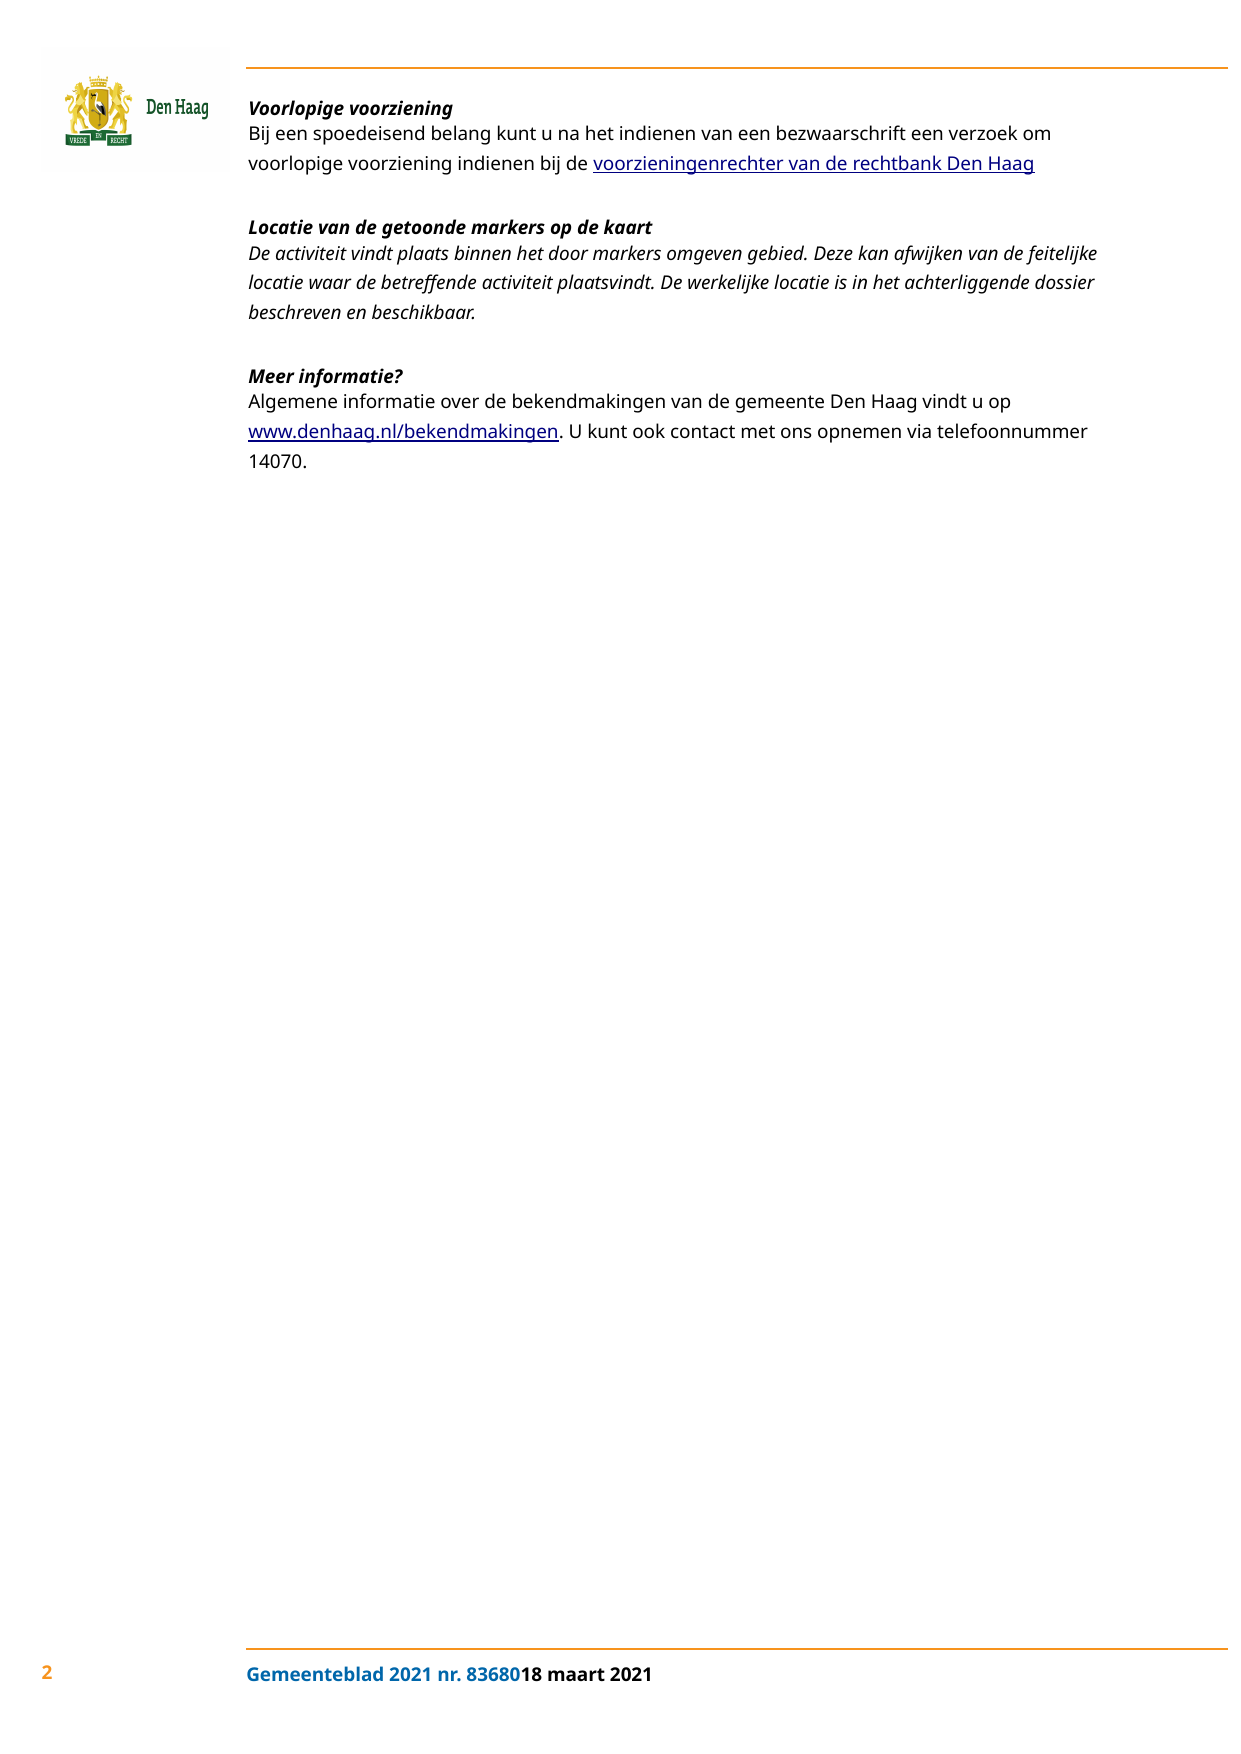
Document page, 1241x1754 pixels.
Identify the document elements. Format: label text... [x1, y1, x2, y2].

text De activiteit vindt plaats binnen het door markers omgeven gebied. Deze kan afwijken van de feitelijke locatie waar de betreffende activiteit plaatsvindt. De werkelijke locatie is in het achterliggende dossier beschreven en beschikbaar. [248, 240, 1152, 325]
text Algemene informatie over de bekendmakingen van de gemeente Den Haag vindt u op www.denhaag.nl/bekendmakingen. U kunt ook contact met ons opnemen via telefoonnummer 14070. [248, 389, 1152, 473]
text Locatie van de getoonde markers op de kaart [248, 214, 1152, 240]
text Voorlopige voorziening [248, 95, 1152, 121]
text Meer informatie? [248, 363, 1152, 389]
picture [41, 47, 231, 172]
text Bij een spoedeisend belang kunt u na het indienen van een bezwaarschrift een verzoek om voorlopige voorziening indienen bij de voorzieningenrechter van de rechtbank Den Haag [248, 121, 1152, 176]
